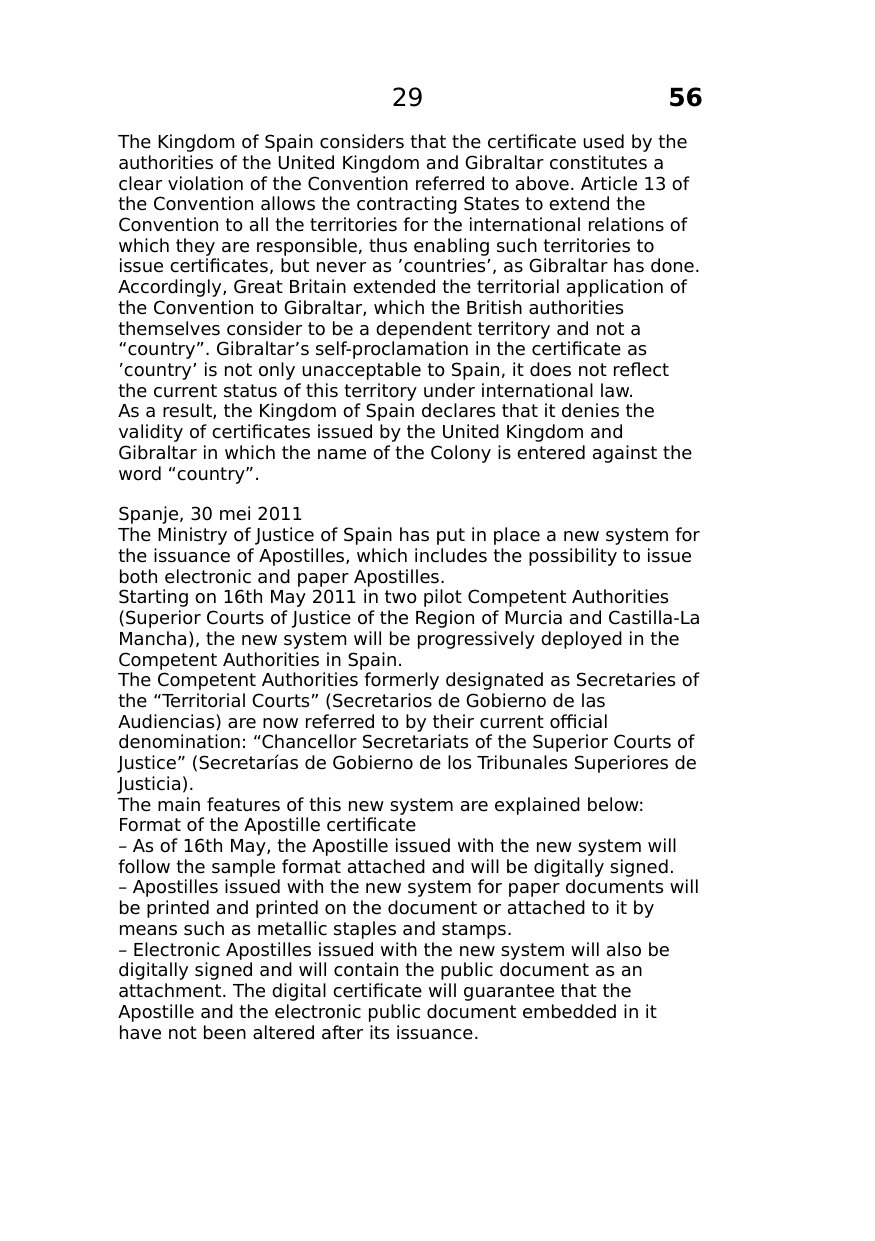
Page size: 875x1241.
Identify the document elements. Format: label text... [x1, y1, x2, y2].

text Accordingly, Great Britain extended the territorial application of the Convention to Gibraltar, which the British authorities themselves consider to be a dependent territory and not a “country”. Gibraltar’s self-proclamation in the certificate as ’country’ is not only unacceptable to Spain, it does not reflect the current status of this territory under international law. [118, 277, 703, 401]
text Format of the Apostille certificate [118, 815, 703, 836]
text The main features of this new system are explained below: [118, 794, 703, 815]
text – As of 16th May, the Apostille issued with the new system will follow the sample format attached and will be digitally signed. [118, 836, 703, 877]
text As a result, the Kingdom of Spain declares that it denies the validity of certificates issued by the United Kingdom and Gibraltar in which the name of the Colony is entered against the word “country”. [118, 401, 703, 484]
text The Kingdom of Spain considers that the certificate used by the authorities of the United Kingdom and Gibraltar constitutes a clear violation of the Convention referred to above. Article 13 of the Convention allows the contracting States to extend the Convention to all the territories for the international relations of which they are responsible, thus enabling such territories to issue certificates, but never as ’countries’, as Gibraltar has done. [118, 132, 703, 277]
text – Apostilles issued with the new system for paper documents will be printed and printed on the document or attached to it by means such as metallic staples and stamps. [118, 877, 703, 939]
text The Ministry of Justice of Spain has put in place a new system for the issuance of Apostilles, which includes the possibility to issue both electronic and paper Apostilles. [118, 525, 703, 587]
text The Competent Authorities formerly designated as Secretaries of the “Territorial Courts” (Secretarios de Gobierno de las Audiencias) are now referred to by their current official denomination: “Chancellor Secretariats of the Superior Courts of Justice” (Secretarías de Gobierno de los Tribunales Superiores de Justicia). [118, 670, 703, 794]
text – Electronic Apostilles issued with the new system will also be digitally signed and will contain the public document as an attachment. The digital certificate will guarantee that the Apostille and the electronic public document embedded in it have not been altered after its issuance. [118, 939, 703, 1043]
text Starting on 16th May 2011 in two pilot Competent Authorities (Superior Courts of Justice of the Region of Murcia and Castilla-La Mancha), the new system will be progressively deployed in the Competent Authorities in Spain. [118, 587, 703, 670]
text Spanje, 30 mei 2011 [118, 504, 703, 525]
